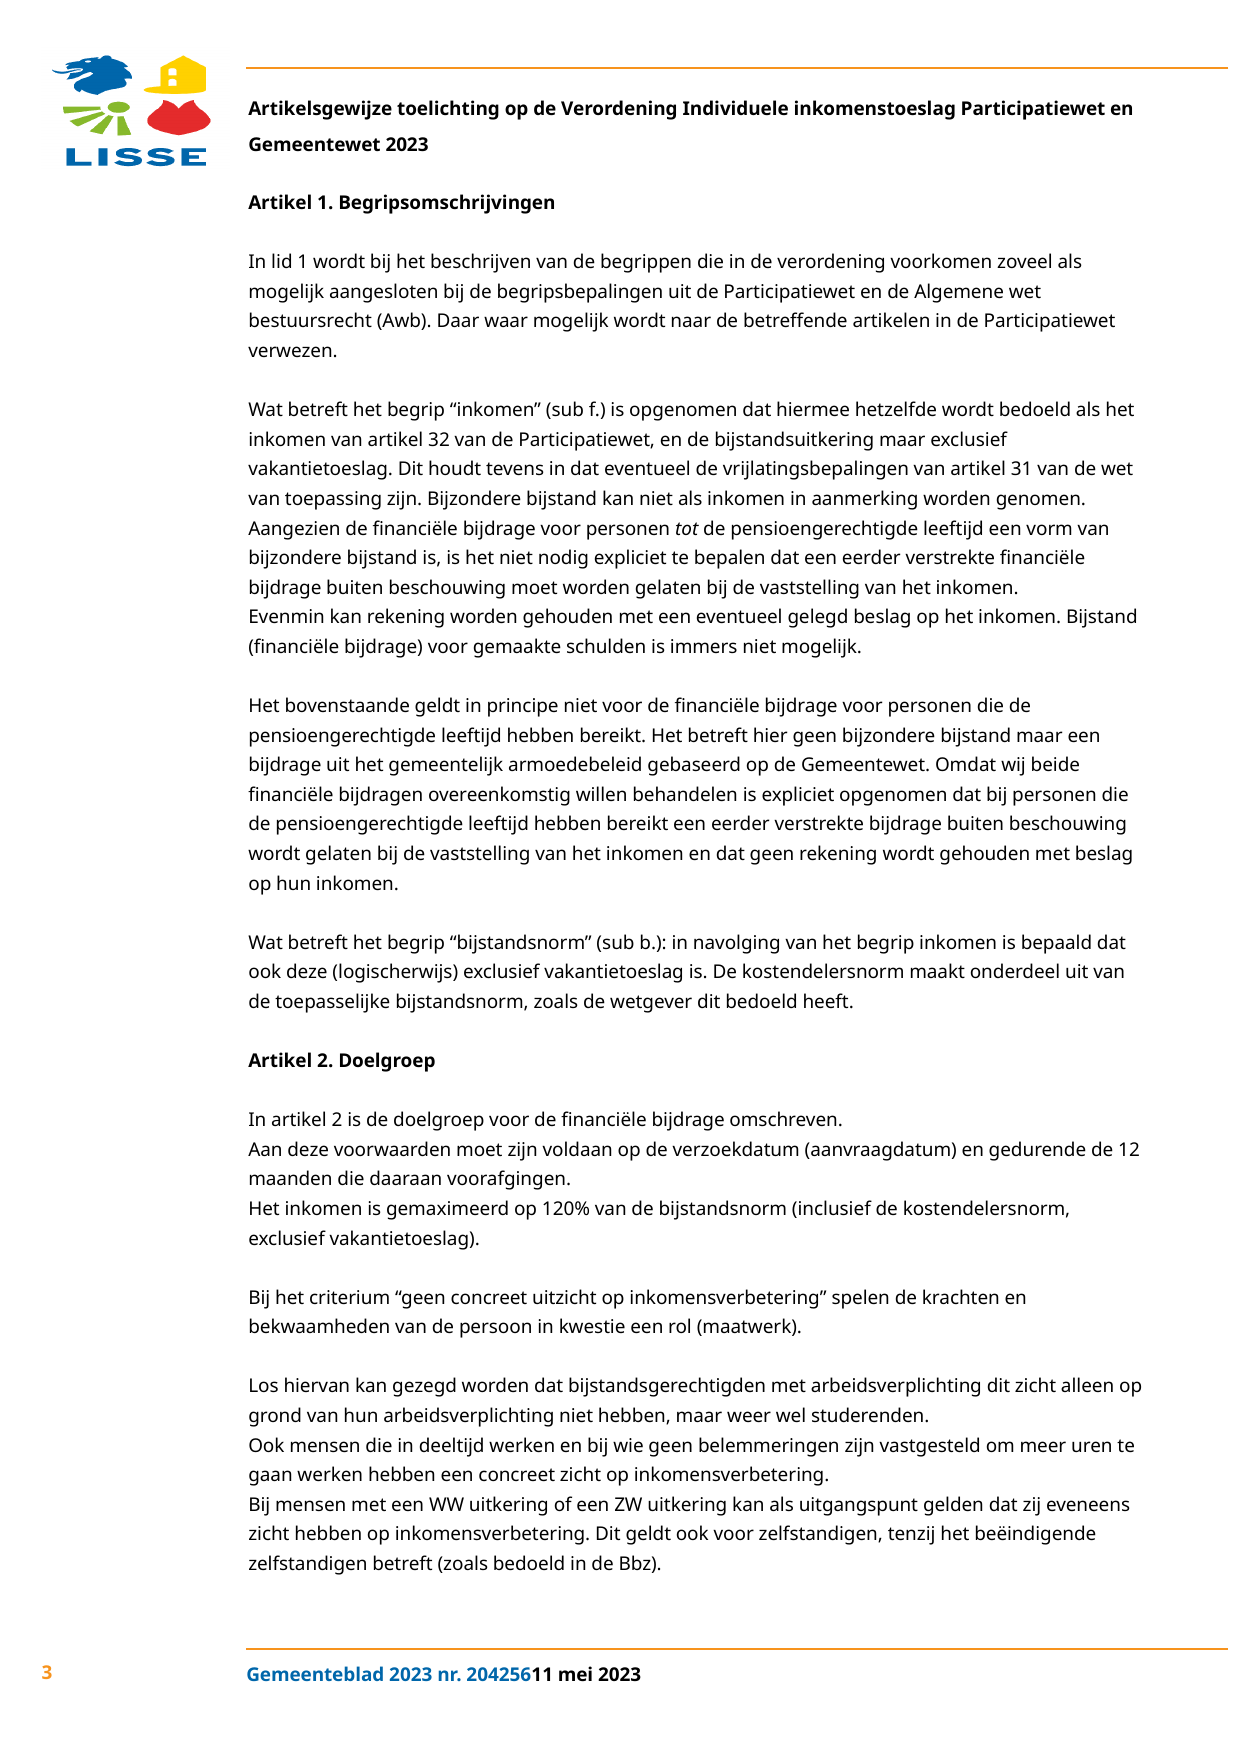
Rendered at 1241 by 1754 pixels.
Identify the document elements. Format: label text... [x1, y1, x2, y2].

picture [41, 47, 231, 172]
text Het bovenstaande geldt in principe niet voor de financiële bijdrage voor personen die de pensioengerechtigde leeftijd hebben bereikt. Het betreft hier geen bijzondere bijstand maar een bijdrage uit het gemeentelijk armoedebeleid gebaseerd op de Gemeentewet. Omdat wij beide financiële bijdragen overeenkomstig willen behandelen is expliciet opgenomen dat bij personen die de pensioengerechtigde leeftijd hebben bereikt een eerder verstrekte bijdrage buiten beschouwing wordt gelaten bij de vaststelling van het inkomen en dat geen rekening wordt gehouden met beslag op hun inkomen. [248, 692, 1152, 896]
text Aan deze voorwaarden moet zijn voldaan op de verzoekdatum (aanvraagdatum) en gedurende de 12 maanden die daaraan voorafgingen. [248, 1136, 1152, 1191]
text In lid 1 wordt bij het beschrijven van de begrippen die in de verordening voorkomen zoveel als mogelijk aangesloten bij de begripsbepalingen uit de Participatiewet en de Algemene wet bestuursrecht (Awb). Daar waar mogelijk wordt naar de betreffende artikelen in de Participatiewet verwezen. [248, 248, 1152, 363]
text Artikel 1. Begripsomschrijvingen [248, 189, 1152, 215]
text Bij mensen met een WW uitkering of een ZW uitkering kan als uitgangspunt gelden dat zij eveneens zicht hebben op inkomensverbetering. Dit geldt ook voor zelfstandigen, tenzij het beëindigende zelfstandigen betreft (zoals bedoeld in de Bbz). [248, 1491, 1152, 1576]
text Wat betreft het begrip “bijstandsnorm” (sub b.): in navolging van het begrip inkomen is bepaald dat ook deze (logischerwijs) exclusief vakantietoeslag is. De kostendelersnorm maakt onderdeel uit van de toepasselijke bijstandsnorm, zoals de wetgever dit bedoeld heeft. [248, 929, 1152, 1014]
text Het inkomen is gemaximeerd op 120% van de bijstandsnorm (inclusief de kostendelersnorm, exclusief vakantietoeslag). [248, 1195, 1152, 1251]
text Los hiervan kan gezegd worden dat bijstandsgerechtigden met arbeidsverplichting dit zicht alleen op grond van hun arbeidsverplichting niet hebben, maar weer wel studerenden. [248, 1373, 1152, 1428]
text Evenmin kan rekening worden gehouden met een eventueel gelegd beslag op het inkomen. Bijstand (financiële bijdrage) voor gemaakte schulden is immers niet mogelijk. [248, 603, 1152, 659]
text Artikel 2. Doelgroep [248, 1047, 1152, 1073]
text Wat betreft het begrip “inkomen” (sub f.) is opgenomen dat hiermee hetzelfde wordt bedoeld als het inkomen van artikel 32 van de Participatiewet, en de bijstandsuitkering maar exclusief vakantietoeslag. Dit houdt tevens in dat eventueel de vrijlatingsbepalingen van artikel 31 van de wet van toepassing zijn. Bijzondere bijstand kan niet als inkomen in aanmerking worden genomen. Aangezien de financiële bijdrage voor personen tot de pensioengerechtigde leeftijd een vorm van bijzondere bijstand is, is het niet nodig expliciet te bepalen dat een eerder verstrekte financiële bijdrage buiten beschouwing moet worden gelaten bij de vaststelling van het inkomen. [248, 396, 1152, 600]
text Ook mensen die in deeltijd werken en bij wie geen belemmeringen zijn vastgesteld om meer uren te gaan werken hebben een concreet zicht op inkomensverbetering. [248, 1432, 1152, 1487]
text Bij het criterium “geen concreet uitzicht op inkomensverbetering” spelen de krachten en bekwaamheden van de persoon in kwestie een rol (maatwerk). [248, 1284, 1152, 1339]
text In artikel 2 is de doelgroep voor de financiële bijdrage omschreven. [248, 1106, 1152, 1132]
text Artikelsgewijze toelichting op de Verordening Individuele inkomenstoeslag Participatiewet en Gemeentewet 2023 [248, 95, 1152, 160]
